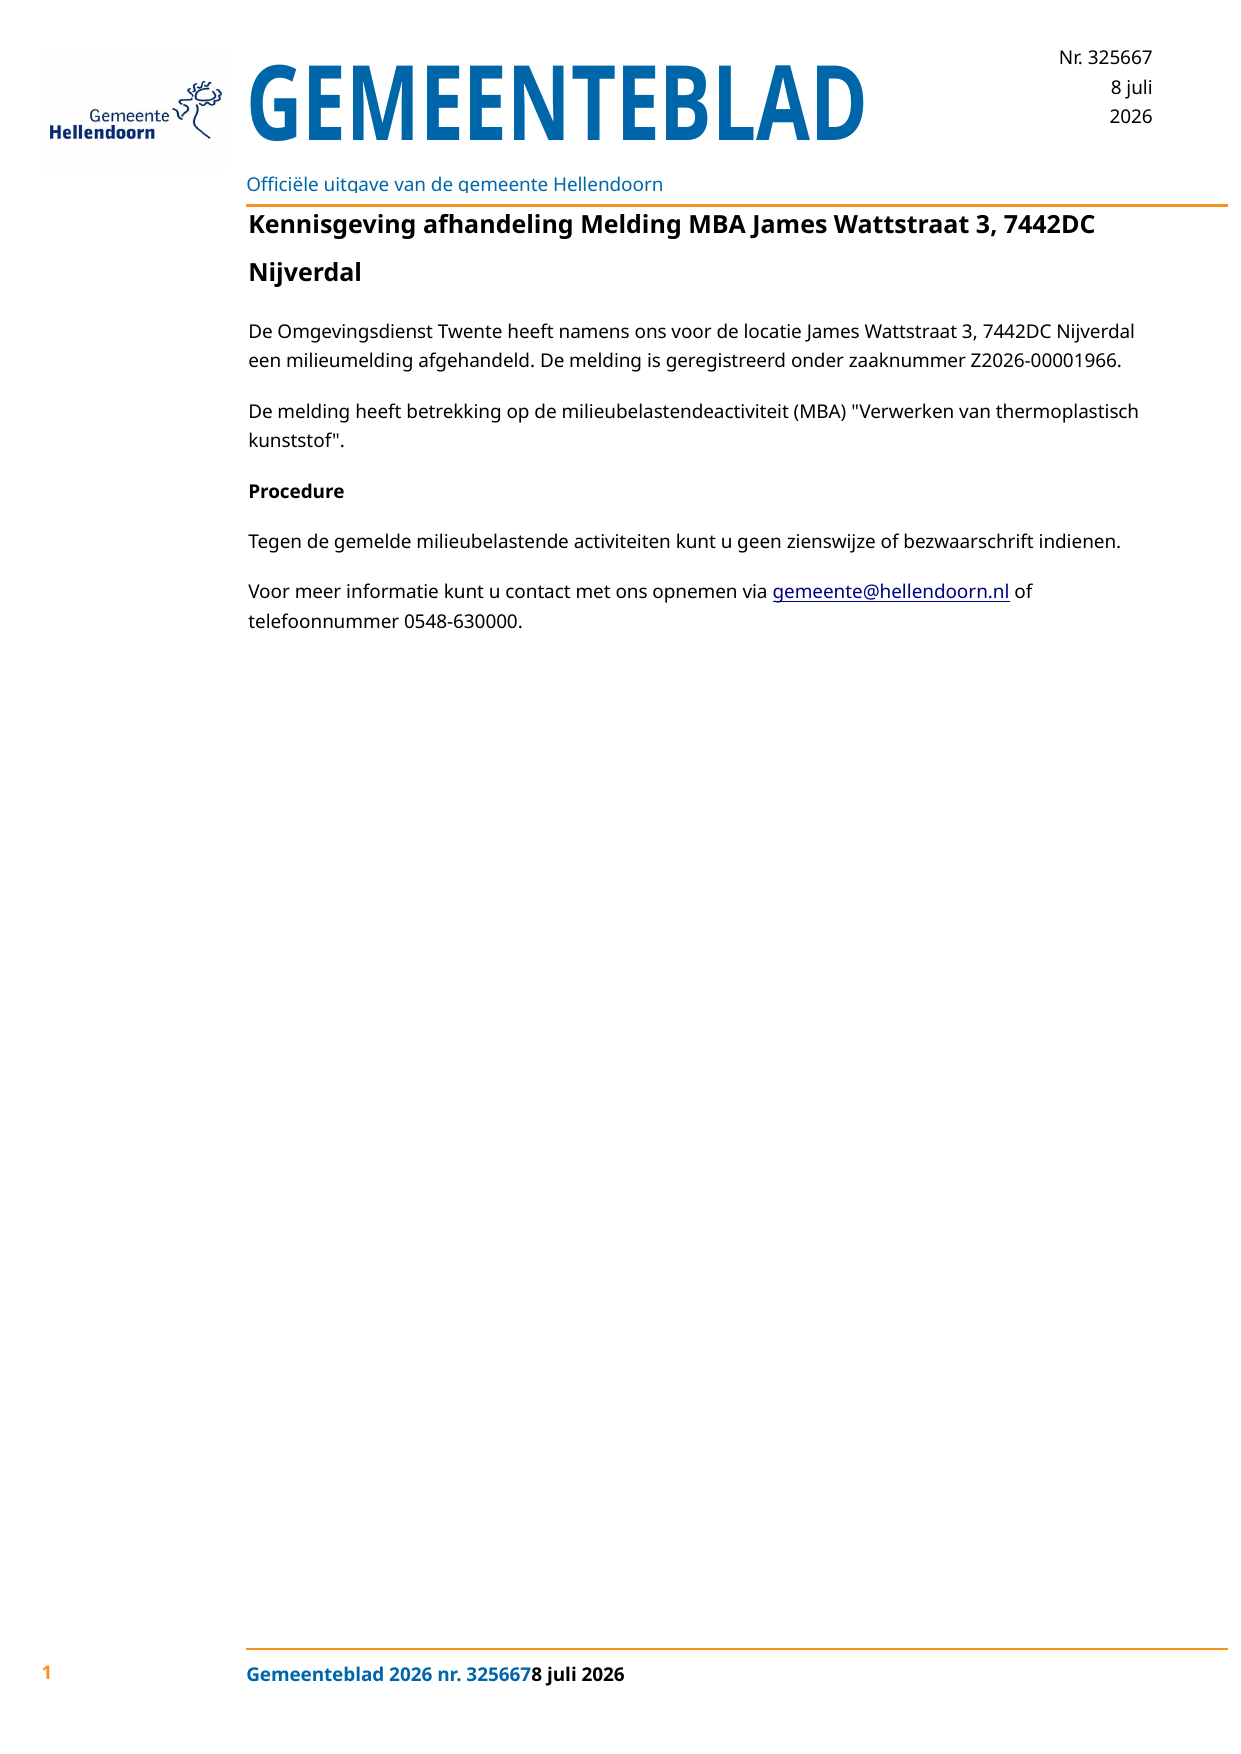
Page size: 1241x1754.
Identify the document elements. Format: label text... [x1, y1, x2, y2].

text Voor meer informatie kunt u contact met ons opnemen via gemeente@hellendoorn.nl of telefoonnummer 0548-630000. [248, 579, 1152, 634]
text Procedure [248, 478, 1152, 504]
text Tegen de gemelde milieubelastende activiteiten kunt u geen zienswijze of bezwaarschrift indienen. [248, 528, 1152, 554]
text De Omgevingsdienst Twente heeft namens ons voor de locatie James Wattstraat 3, 7442DC Nijverdal een milieumelding afgehandeld. De melding is geregistreerd onder zaaknummer Z2026-00001966. [248, 318, 1152, 373]
picture [41, 47, 231, 172]
text De melding heeft betrekking op de milieubelastendeactiviteit (MBA) "Verwerken van thermoplastisch kunststof". [248, 398, 1152, 453]
text Kennisgeving afhandeling Melding MBA James Wattstraat 3, 7442DC Nijverdal [248, 207, 1152, 288]
